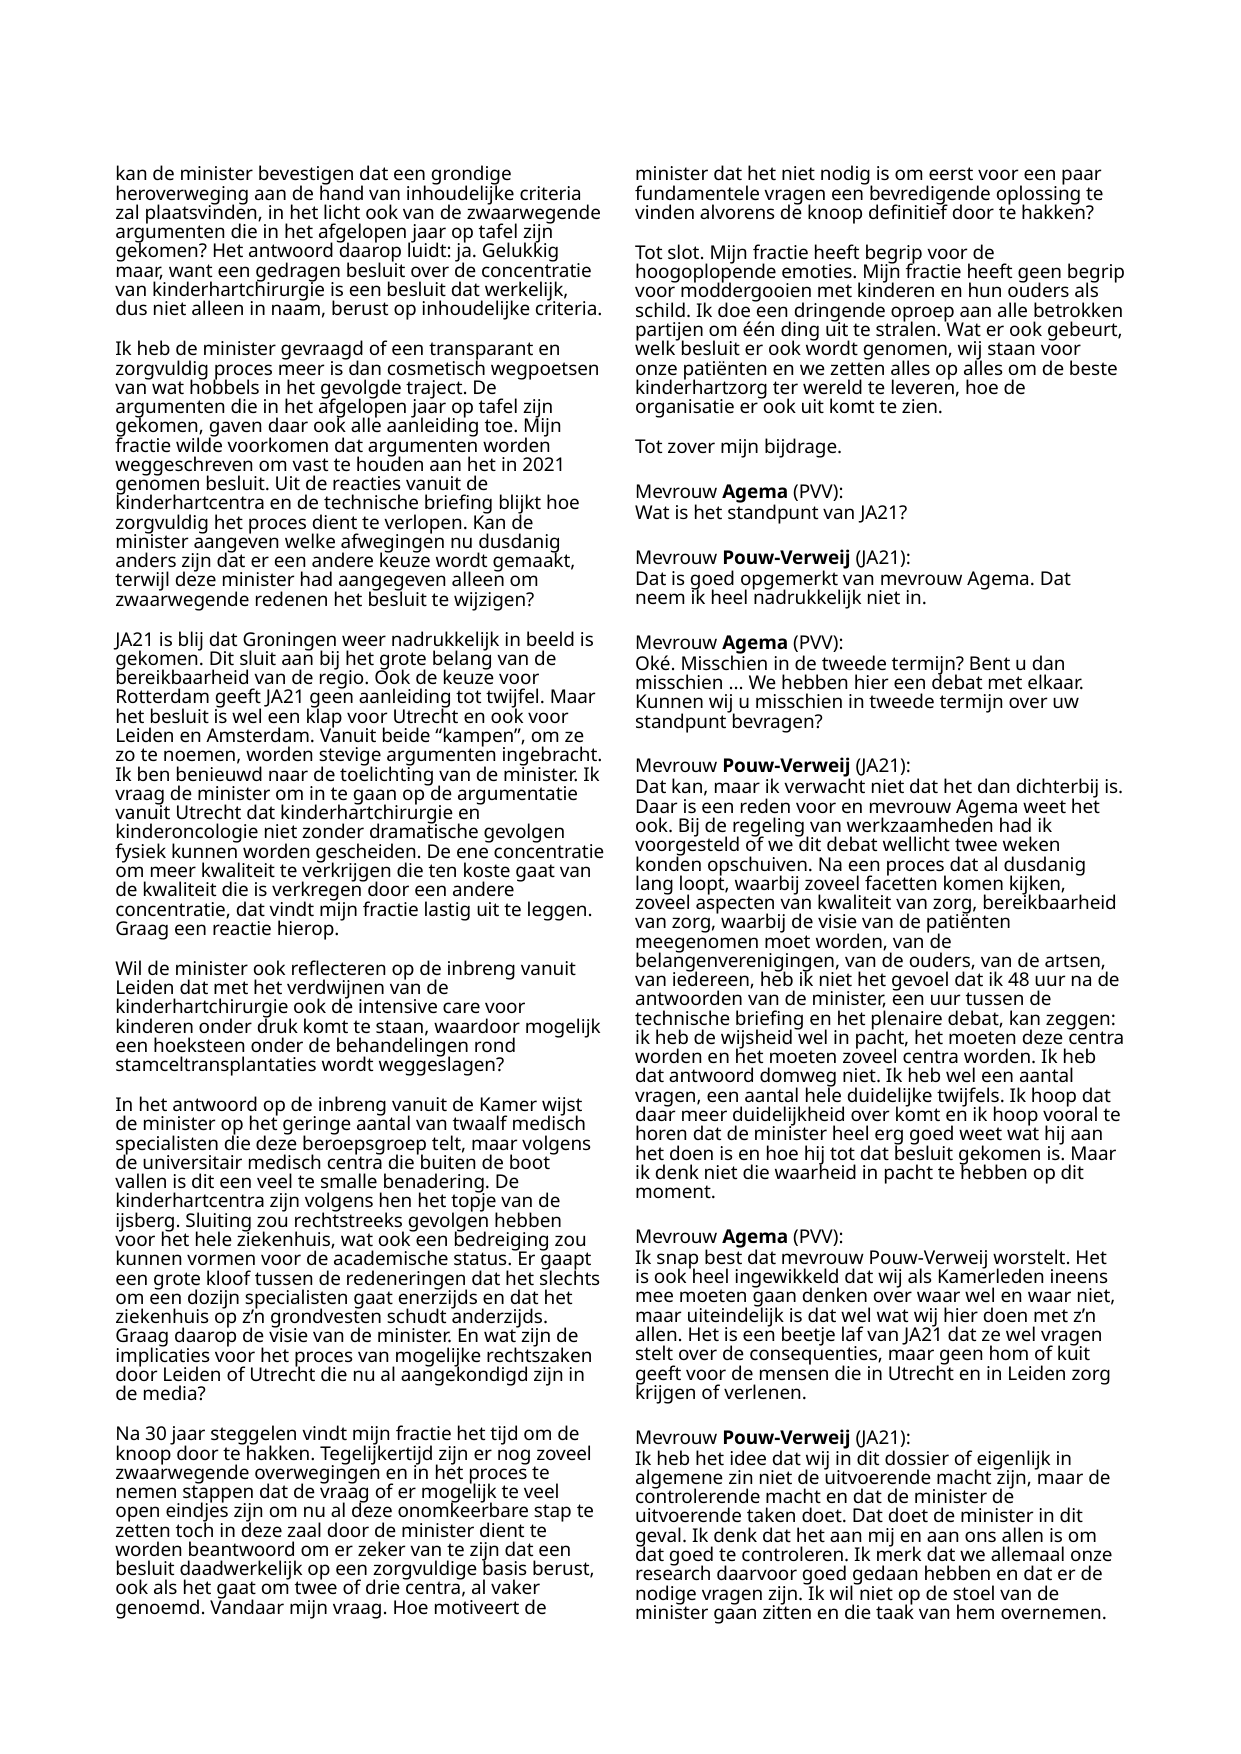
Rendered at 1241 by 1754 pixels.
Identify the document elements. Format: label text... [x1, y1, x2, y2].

text Na 30 jaar steggelen vindt mijn fractie het tijd om de knoop door te hakken. Tegelijkertijd zijn er nog zoveel zwaarwegende overwegingen en in het proces te nemen stappen dat de vraag of er mogelijk te veel open eindjes zijn om nu al deze onomkeerbare stap te zetten toch in deze zaal door de minister dient te worden beantwoord om er zeker van te zijn dat een besluit daadwerkelijk op een zorgvuldige basis berust, ook als het gaat om twee of drie centra, al vaker genoemd. Vandaar mijn vraag. Hoe motiveert de [115, 1425, 605, 1618]
text Ik snap best dat mevrouw Pouw-Verweij worstelt. Het is ook heel ingewikkeld dat wij als Kamerleden ineens mee moeten gaan denken over waar wel en waar niet, maar uiteindelijk is dat wel wat wij hier doen met z’n allen. Het is een beetje laf van JA21 dat ze wel vragen stelt over de consequenties, maar geen hom of kuit geeft voor de mensen die in Utrecht en in Leiden zorg krijgen of verlenen. [635, 1249, 1125, 1403]
text Mevrouw Agema (PVV): [635, 478, 1125, 504]
text JA21 is blij dat Groningen weer nadrukkelijk in beeld is gekomen. Dit sluit aan bij het grote belang van de bereikbaarheid van de regio. Ook de keuze voor Rotterdam geeft JA21 geen aanleiding tot twijfel. Maar het besluit is wel een klap voor Utrecht en ook voor Leiden en Amsterdam. Vanuit beide “kampen”, om ze zo te noemen, worden stevige argumenten ingebracht. Ik ben benieuwd naar de toelichting van de minister. Ik vraag de minister om in te gaan op de argumentatie vanuit Utrecht dat kinderhartchirurgie en kinderoncologie niet zonder dramatische gevolgen fysiek kunnen worden gescheiden. De ene concentratie om meer kwaliteit te verkrijgen die ten koste gaat van de kwaliteit die is verkregen door een andere concentratie, dat vindt mijn fractie lastig uit te leggen. Graag een reactie hierop. [115, 631, 605, 939]
text Oké. Misschien in de tweede termijn? Bent u dan misschien ... We hebben hier een debat met elkaar. Kunnen wij u misschien in tweede termijn over uw standpunt bevragen? [635, 655, 1125, 732]
text Tot zover mijn bijdrage. [635, 438, 1125, 457]
text In het antwoord op de inbreng vanuit de Kamer wijst de minister op het geringe aantal van twaalf medisch specialisten die deze beroepsgroep telt, maar volgens de universitair medisch centra die buiten de boot vallen is dit een veel te smalle benadering. De kinderhartcentra zijn volgens hen het topje van de ijsberg. Sluiting zou rechtstreeks gevolgen hebben voor het hele ziekenhuis, wat ook een bedreiging zou kunnen vormen voor de academische status. Er gaapt een grote kloof tussen de redeneringen dat het slechts om een dozijn specialisten gaat enerzijds en dat het ziekenhuis op z’n grondvesten schudt anderzijds. Graag daarop de visie van de minister. En wat zijn de implicaties voor het proces van mogelijke rechtszaken door Leiden of Utrecht die nu al aangekondigd zijn in de media? [115, 1096, 605, 1404]
text Mevrouw Agema (PVV): [635, 1223, 1125, 1249]
text minister dat het niet nodig is om eerst voor een paar fundamentele vragen een bevredigende oplossing te vinden alvorens de knoop definitief door te hakken? [635, 165, 1125, 223]
text kan de minister bevestigen dat een grondige heroverweging aan de hand van inhoudelijke criteria zal plaatsvinden, in het licht ook van de zwaarwegende argumenten die in het afgelopen jaar op tafel zijn gekomen? Het antwoord daarop luidt: ja. Gelukkig maar, want een gedragen besluit over de concentratie van kinderhartchirurgie is een besluit dat werkelijk, dus niet alleen in naam, berust op inhoudelijke criteria. [115, 165, 605, 319]
text Mevrouw Agema (PVV): [635, 629, 1125, 655]
text Dat kan, maar ik verwacht niet dat het dan dichterbij is. Daar is een reden voor en mevrouw Agema weet het ook. Bij de regeling van werkzaamheden had ik voorgesteld of we dit debat wellicht twee weken konden opschuiven. Na een proces dat al dusdanig lang loopt, waarbij zoveel facetten komen kijken, zoveel aspecten van kwaliteit van zorg, bereikbaarheid van zorg, waarbij de visie van de patiënten meegenomen moet worden, van de belangenverenigingen, van de ouders, van de artsen, van iedereen, heb ik niet het gevoel dat ik 48 uur na de antwoorden van de minister, een uur tussen de technische briefing en het plenaire debat, kan zeggen: ik heb de wijsheid wel in pacht, het moeten deze centra worden en het moeten zoveel centra worden. Ik heb dat antwoord domweg niet. Ik heb wel een aantal vragen, een aantal hele duidelijke twijfels. Ik hoop dat daar meer duidelijkheid over komt en ik hoop vooral te horen dat de minister heel erg goed weet wat hij aan het doen is en hoe hij tot dat besluit gekomen is. Maar ik denk niet die waarheid in pacht te hebben op dit moment. [635, 778, 1125, 1202]
text Wat is het standpunt van JA21? [635, 504, 1125, 523]
text Mevrouw Pouw-Verweij (JA21): [635, 544, 1125, 570]
text Tot slot. Mijn fractie heeft begrip voor de hoogoplopende emoties. Mijn fractie heeft geen begrip voor moddergooien met kinderen en hun ouders als schild. Ik doe een dringende oproep aan alle betrokken partijen om één ding uit te stralen. Wat er ook gebeurt, welk besluit er ook wordt genomen, wij staan voor onze patiënten en we zetten alles op alles om de beste kinderhartzorg ter wereld te leveren, hoe de organisatie er ook uit komt te zien. [635, 244, 1125, 417]
text Wil de minister ook reflecteren op de inbreng vanuit Leiden dat met het verdwijnen van de kinderhartchirurgie ook de intensive care voor kinderen onder druk komt te staan, waardoor mogelijk een hoeksteen onder de behandelingen rond stamceltransplantaties wordt weggeslagen? [115, 960, 605, 1075]
text Mevrouw Pouw-Verweij (JA21): [635, 753, 1125, 778]
text Ik heb de minister gevraagd of een transparant en zorgvuldig proces meer is dan cosmetisch wegpoetsen van wat hobbels in het gevolgde traject. De argumenten die in het afgelopen jaar op tafel zijn gekomen, gaven daar ook alle aanleiding toe. Mijn fractie wilde voorkomen dat argumenten worden weggeschreven om vast te houden aan het in 2021 genomen besluit. Uit de reacties vanuit de kinderhartcentra en de technische briefing blijkt hoe zorgvuldig het proces dient te verlopen. Kan de minister aangeven welke afwegingen nu dusdanig anders zijn dat er een andere keuze wordt gemaakt, terwijl deze minister had aangegeven alleen om zwaarwegende redenen het besluit te wijzigen? [115, 340, 605, 610]
text Dat is goed opgemerkt van mevrouw Agema. Dat neem ik heel nadrukkelijk niet in. [635, 570, 1125, 608]
text Mevrouw Pouw-Verweij (JA21): [635, 1424, 1125, 1450]
text Ik heb het idee dat wij in dit dossier of eigenlijk in algemene zin niet de uitvoerende macht zijn, maar de controlerende macht en dat de minister de uitvoerende taken doet. Dat doet de minister in dit geval. Ik denk dat het aan mij en aan ons allen is om dat goed te controleren. Ik merk dat we allemaal onze research daarvoor goed gedaan hebben en dat er de nodige vragen zijn. Ik wil niet op de stoel van de minister gaan zitten en die taak van hem overnemen. [635, 1450, 1125, 1623]
